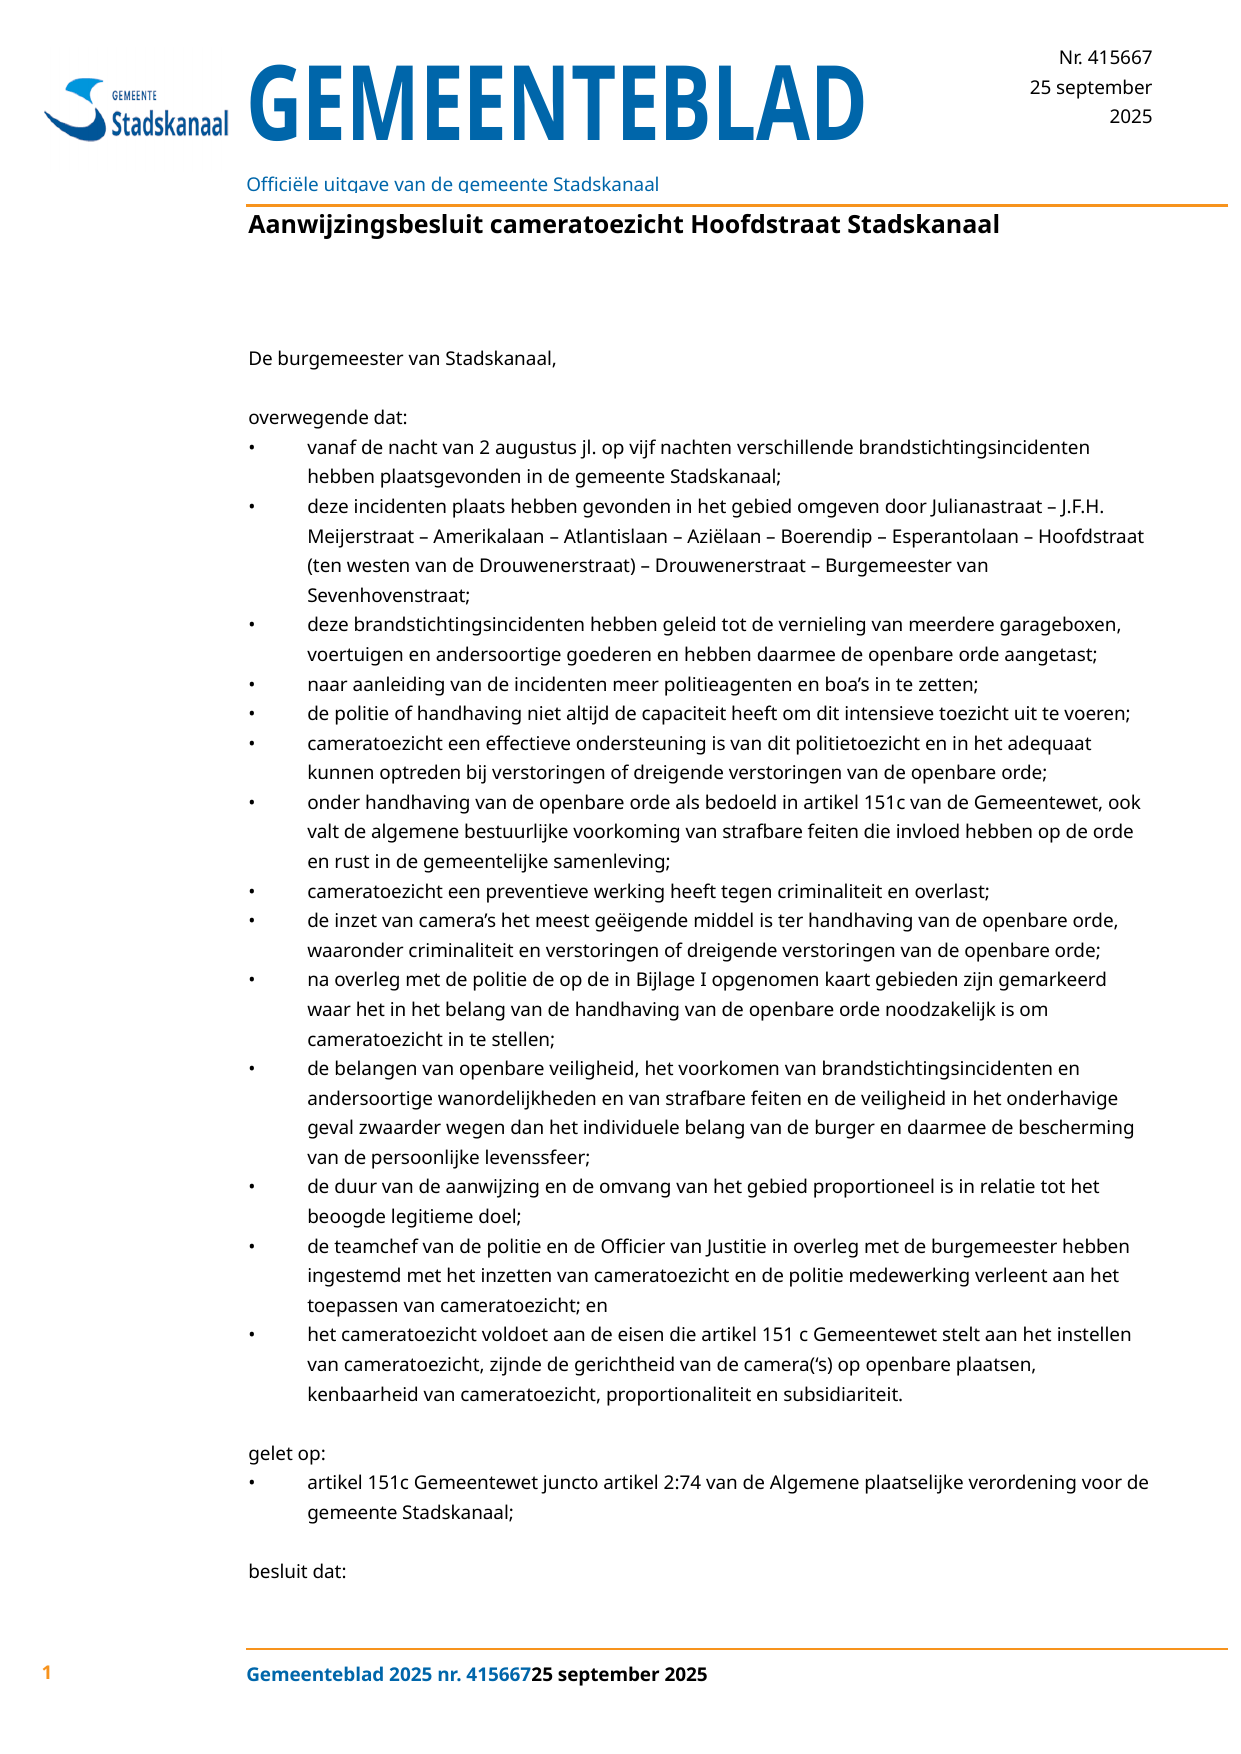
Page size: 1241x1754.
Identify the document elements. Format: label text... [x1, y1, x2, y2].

list de belangen van openbare veiligheid, het voorkomen van brandstichtingsincidenten en andersoortige wanordelijkheden en van strafbare feiten en de veiligheid in het onderhavige geval zwaarder wegen dan het individuele belang van de burger en daarmee de bescherming van de persoonlijke levenssfeer; [248, 1055, 1152, 1170]
list onder handhaving van de openbare orde als bedoeld in artikel 151c van de Gemeentewet, ook valt de algemene bestuurlijke voorkoming van strafbare feiten die invloed hebben op de orde en rust in de gemeentelijke samenleving; [248, 789, 1152, 874]
list de inzet van camera’s het meest geëigende middel is ter handhaving van de openbare orde, waaronder criminaliteit en verstoringen of dreigende verstoringen van de openbare orde; [248, 907, 1152, 963]
list de politie of handhaving niet altijd de capaciteit heeft om dit intensieve toezicht uit te voeren; [248, 700, 1152, 726]
list deze incidenten plaats hebben gevonden in het gebied omgeven door Julianastraat – J.F.H. Meijerstraat – Amerikalaan – Atlantislaan – Aziëlaan – Boerendip – Esperantolaan – Hoofdstraat (ten westen van de Drouwenerstraat) – Drouwenerstraat – Burgemeester van Sevenhovenstraat; [248, 493, 1152, 608]
list vanaf de nacht van 2 augustus jl. op vijf nachten verschillende brandstichtingsincidenten hebben plaatsgevonden in de gemeente Stadskanaal; [248, 434, 1152, 489]
list na overleg met de politie de op de in Bijlage I opgenomen kaart gebieden zijn gemarkeerd waar het in het belang van de handhaving van de openbare orde noodzakelijk is om cameratoezicht in te stellen; [248, 967, 1152, 1051]
text overwegende dat: [248, 404, 1152, 430]
picture [41, 47, 231, 172]
list het cameratoezicht voldoet aan de eisen die artikel 151 c Gemeentewet stelt aan het instellen van cameratoezicht, zijnde de gerichtheid van de camera(‘s) op openbare plaatsen, kenbaarheid van cameratoezicht, proportionaliteit en subsidiariteit. [248, 1322, 1152, 1406]
text gelet op: [248, 1440, 1152, 1466]
text De burgemeester van Stadskanaal, [248, 345, 1152, 371]
list de duur van de aanwijzing en de omvang van het gebied proportioneel is in relatie tot het beoogde legitieme doel; [248, 1174, 1152, 1229]
list cameratoezicht een effectieve ondersteuning is van dit politietoezicht en in het adequaat kunnen optreden bij verstoringen of dreigende verstoringen van de openbare orde; [248, 730, 1152, 785]
text Aanwijzingsbesluit cameratoezicht Hoofdstraat Stadskanaal [248, 207, 1152, 241]
list deze brandstichtingsincidenten hebben geleid tot de vernieling van meerdere garageboxen, voertuigen en andersoortige goederen en hebben daarmee de openbare orde aangetast; [248, 612, 1152, 667]
list cameratoezicht een preventieve werking heeft tegen criminaliteit en overlast; [248, 878, 1152, 903]
list naar aanleiding van de incidenten meer politieagenten en boa’s in te zetten; [248, 671, 1152, 696]
list artikel 151c Gemeentewet juncto artikel 2:74 van de Algemene plaatselijke verordening voor de gemeente Stadskanaal; [248, 1469, 1152, 1525]
text besluit dat: [248, 1558, 1152, 1584]
list de teamchef van de politie en de Officier van Justitie in overleg met de burgemeester hebben ingestemd met het inzetten van cameratoezicht en de politie medewerking verleent aan het toepassen van cameratoezicht; en [248, 1233, 1152, 1318]
